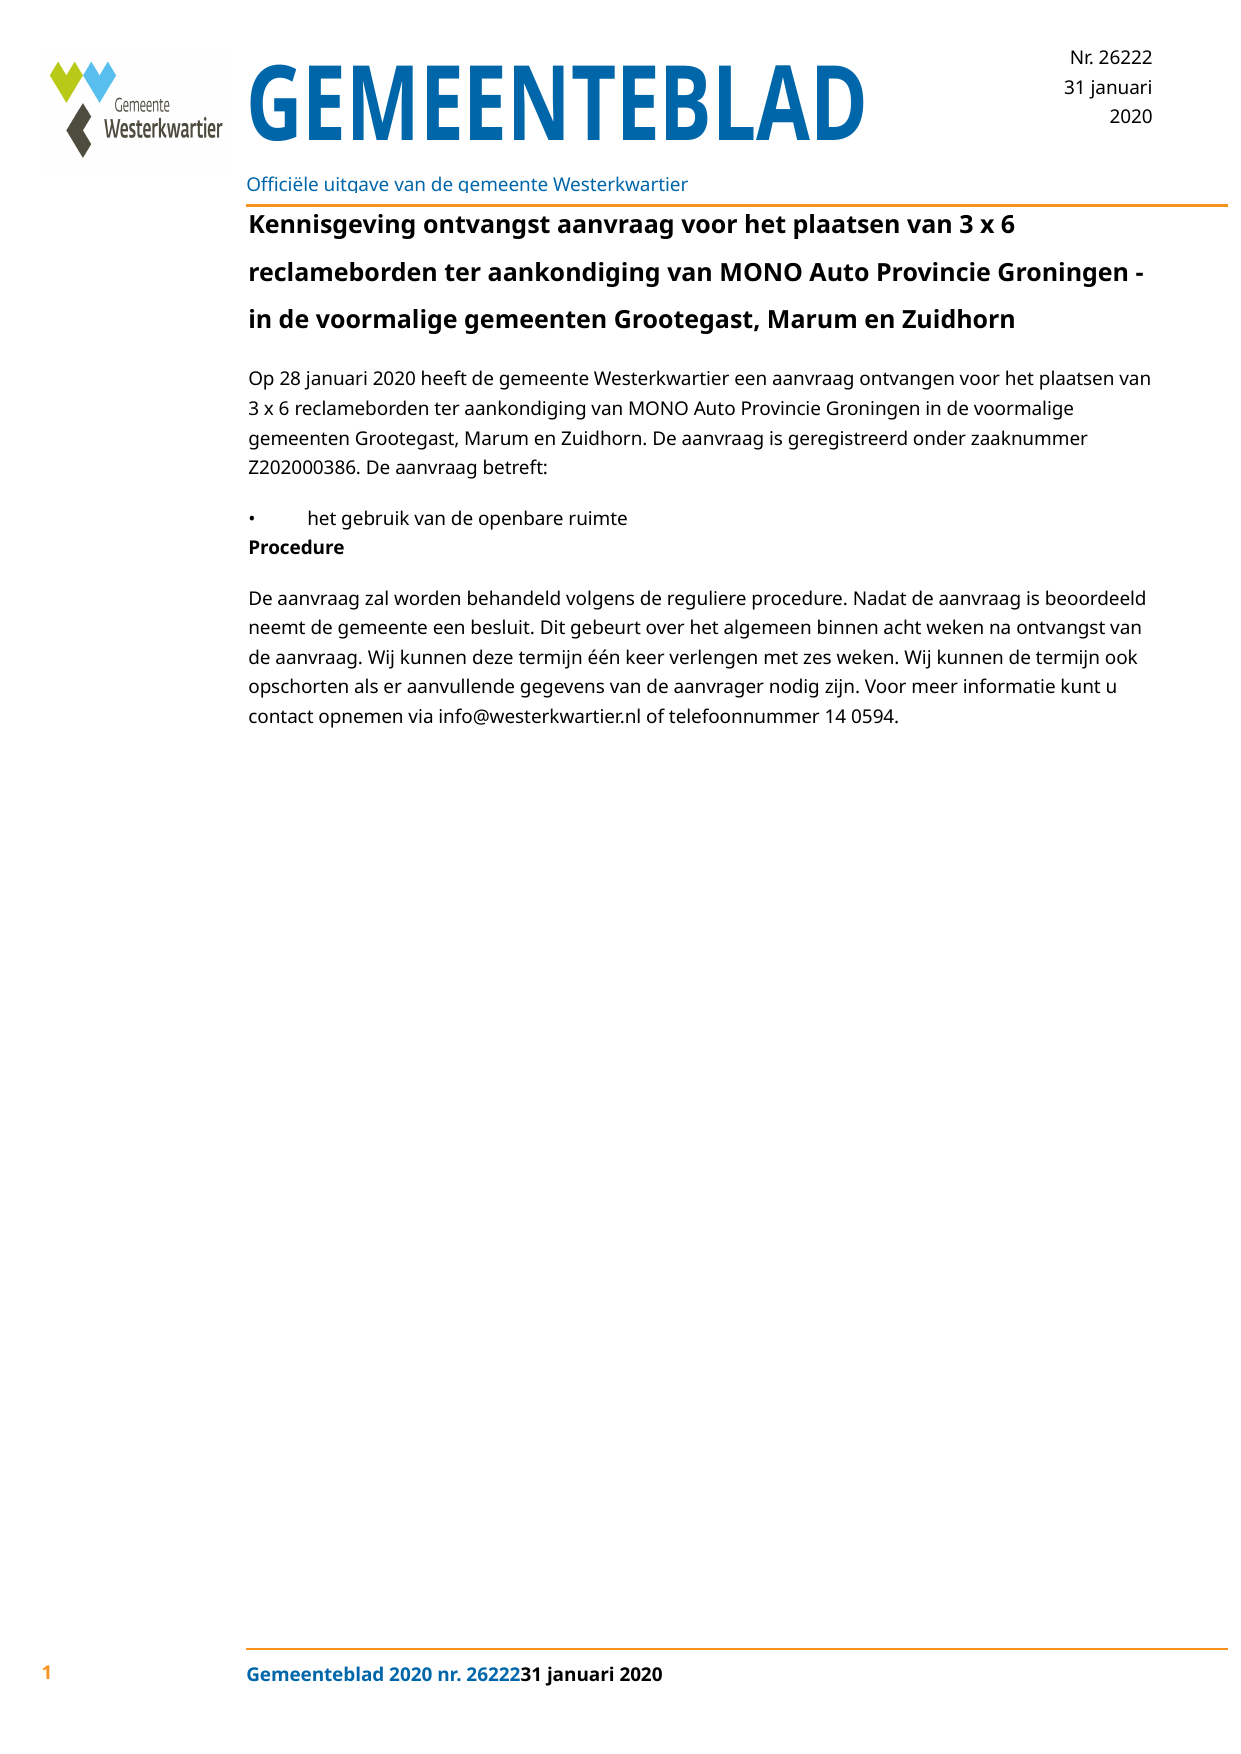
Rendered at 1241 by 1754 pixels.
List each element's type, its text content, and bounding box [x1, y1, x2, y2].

text Procedure [248, 534, 1152, 560]
text De aanvraag zal worden behandeld volgens de reguliere procedure. Nadat de aanvraag is beoordeeld neemt de gemeente een besluit. Dit gebeurt over het algemeen binnen acht weken na ontvangst van de aanvraag. Wij kunnen deze termijn één keer verlengen met zes weken. Wij kunnen de termijn ook opschorten als er aanvullende gegevens van de aanvrager nodig zijn. Voor meer informatie kunt u contact opnemen via info@westerkwartier.nl of telefoonnummer 14 0594. [248, 585, 1152, 729]
text Op 28 januari 2020 heeft de gemeente Westerkwartier een aanvraag ontvangen voor het plaatsen van 3 x 6 reclameborden ter aankondiging van MONO Auto Provincie Groningen in de voormalige gemeenten Grootegast, Marum en Zuidhorn. De aanvraag is geregistreerd onder zaaknummer Z202000386. De aanvraag betreft: [248, 366, 1152, 480]
text Kennisgeving ontvangst aanvraag voor het plaatsen van 3 x 6 reclameborden ter aankondiging van MONO Auto Provincie Groningen - in de voormalige gemeenten Grootegast, Marum en Zuidhorn [248, 207, 1152, 336]
picture [41, 47, 231, 172]
list het gebruik van de openbare ruimte [248, 505, 1152, 530]
